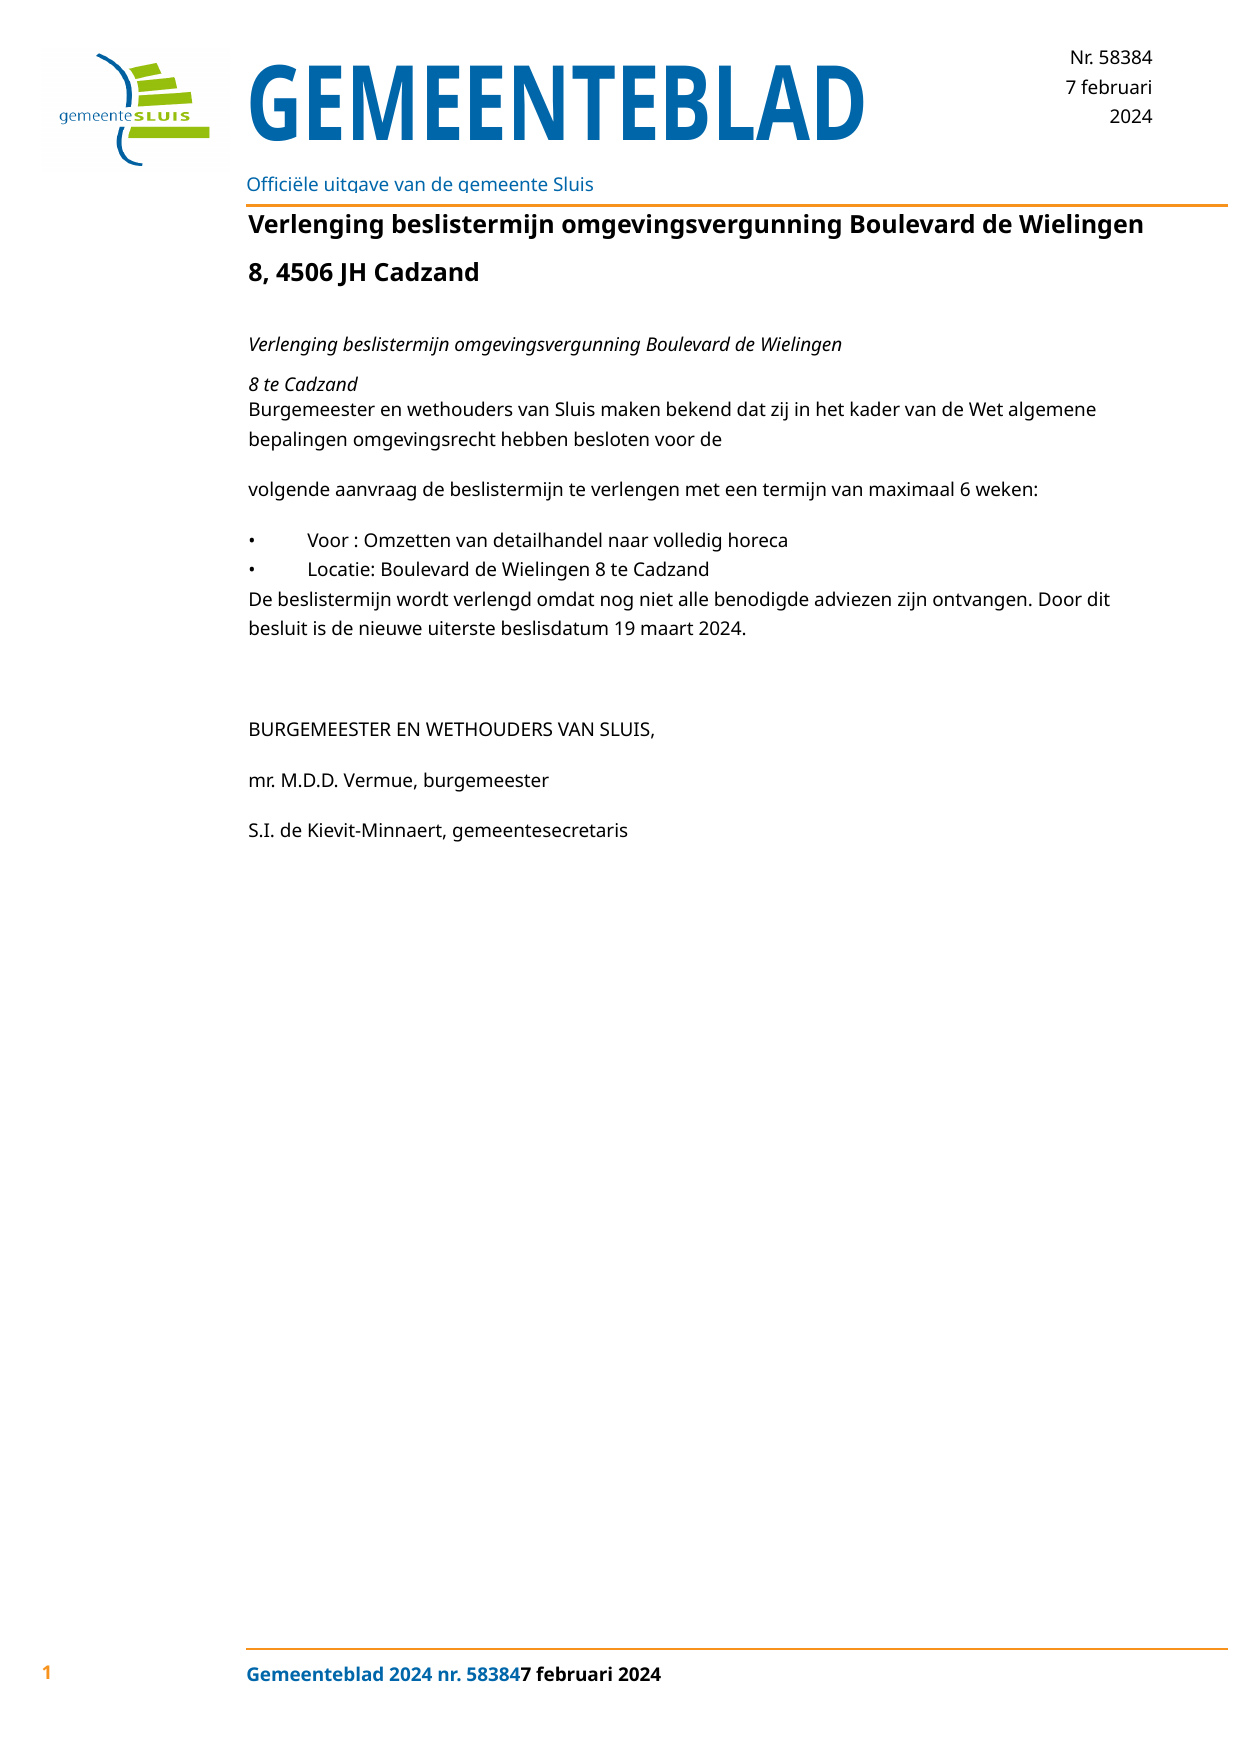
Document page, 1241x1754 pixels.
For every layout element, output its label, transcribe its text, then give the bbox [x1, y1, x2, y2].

text S.I. de Kievit-Minnaert, gemeentesecretaris [248, 817, 1152, 843]
list Voor : Omzetten van detailhandel naar volledig horeca [248, 527, 1152, 553]
text Burgemeester en wethouders van Sluis maken bekend dat zij in het kader van de Wet algemene bepalingen omgevingsrecht hebben besloten voor de [248, 396, 1152, 452]
text volgende aanvraag de beslistermijn te verlengen met een termijn van maximaal 6 weken: [248, 476, 1152, 502]
text BURGEMEESTER EN WETHOUDERS VAN SLUIS, [248, 716, 1152, 742]
text Verlenging beslistermijn omgevingsvergunning Boulevard de Wielingen 8, 4506 JH Cadzand [248, 207, 1152, 288]
picture [41, 47, 231, 172]
text Verlenging beslistermijn omgevingsvergunning Boulevard de Wielingen [248, 331, 1152, 357]
text De beslistermijn wordt verlengd omdat nog niet alle benodigde adviezen zijn ontvangen. Door dit besluit is de nieuwe uiterste beslisdatum 19 maart 2024. [248, 586, 1152, 641]
text mr. M.D.D. Vermue, burgemeester [248, 767, 1152, 793]
list Locatie: Boulevard de Wielingen 8 te Cadzand [248, 556, 1152, 582]
text 8 te Cadzand [248, 371, 1152, 396]
